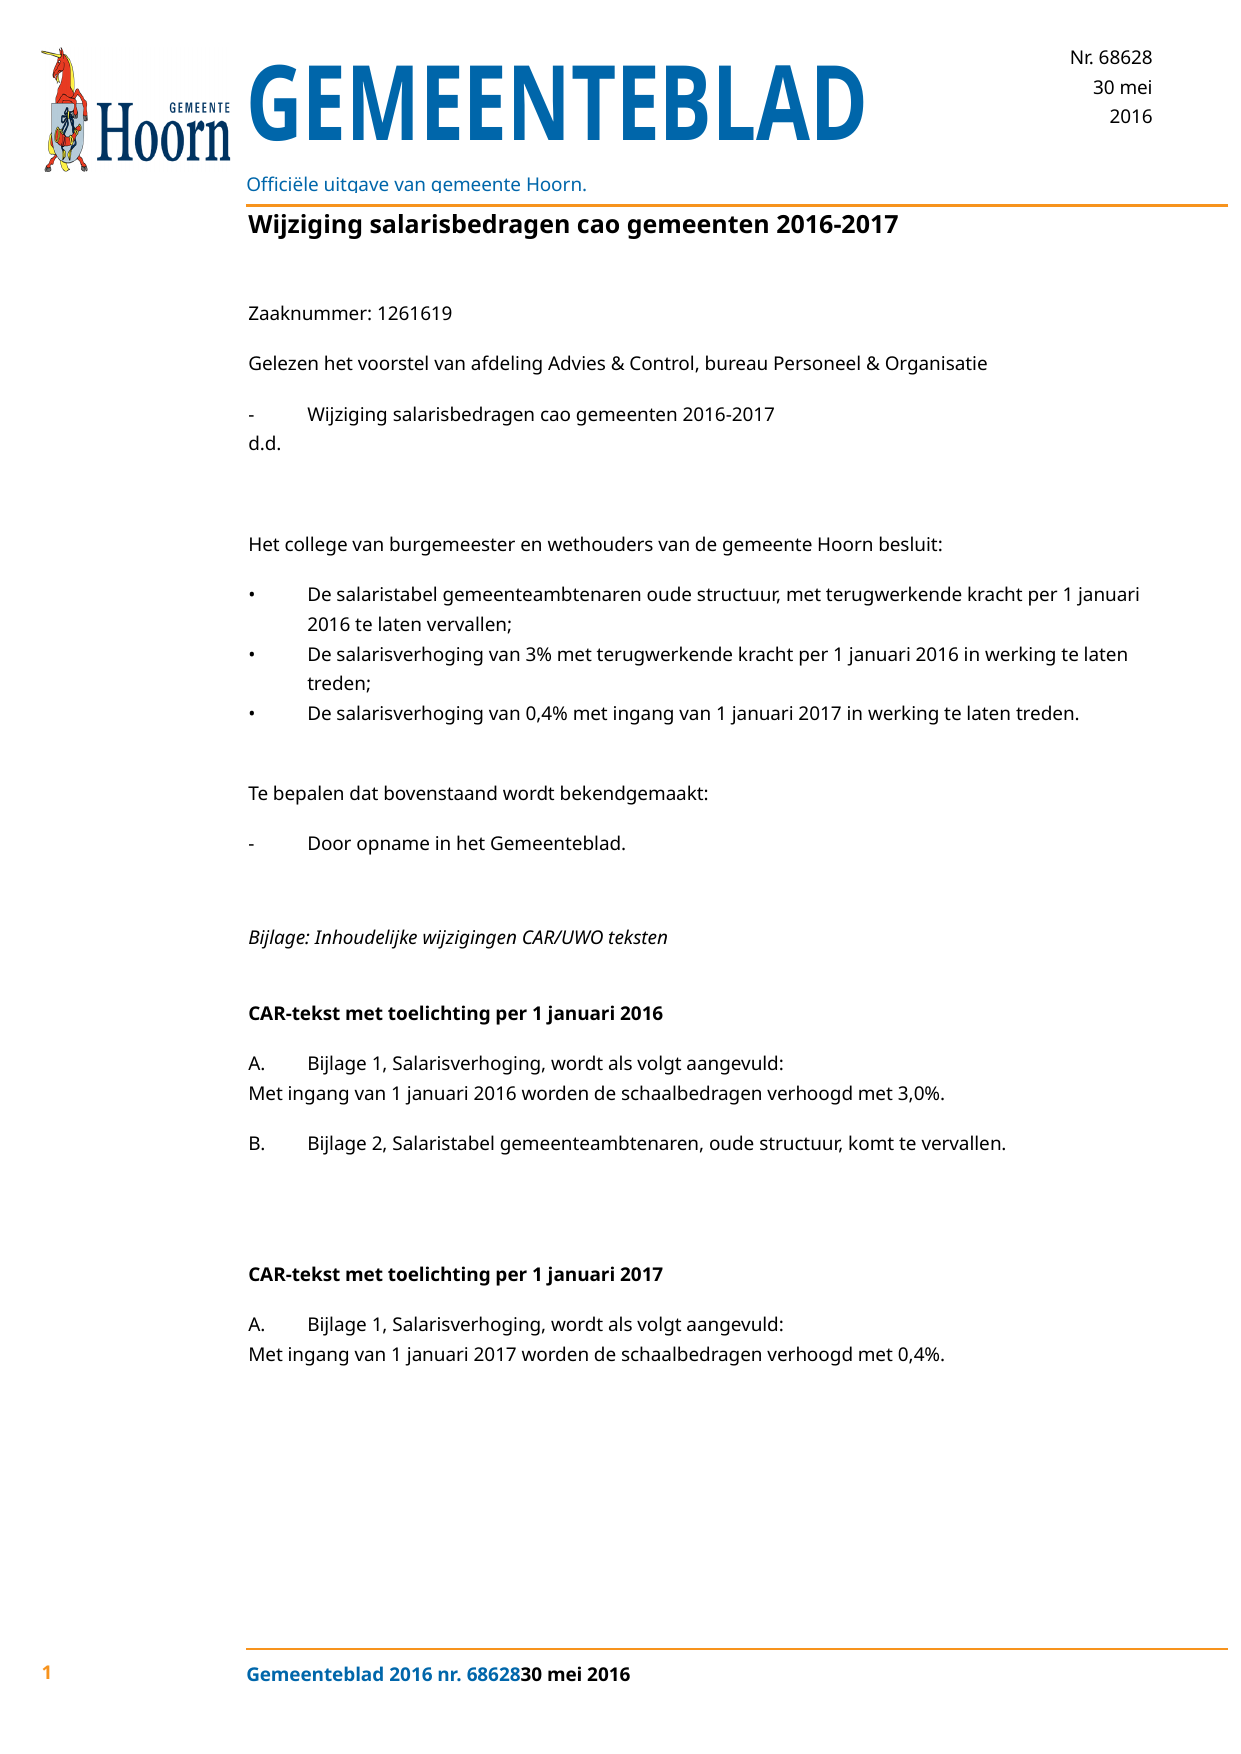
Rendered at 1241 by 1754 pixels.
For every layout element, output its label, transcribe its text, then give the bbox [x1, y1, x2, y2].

text Met ingang van 1 januari 2016 worden de schaalbedragen verhoogd met 3,0%. [248, 1080, 1152, 1106]
list Bijlage 2, Salaristabel gemeenteambtenaren, oude structuur, komt te vervallen. [248, 1130, 1152, 1156]
text Met ingang van 1 januari 2017 worden de schaalbedragen verhoogd met 0,4%. [248, 1341, 1152, 1367]
text d.d. [248, 430, 1152, 456]
list Bijlage 1, Salarisverhoging, wordt als volgt aangevuld: [248, 1050, 1152, 1076]
text CAR-tekst met toelichting per 1 januari 2016 [248, 1000, 1152, 1026]
list De salaristabel gemeenteambtenaren oude structuur, met terugwerkende kracht per 1 januari 2016 te laten vervallen; [248, 582, 1152, 637]
list De salarisverhoging van 3% met terugwerkende kracht per 1 januari 2016 in werking te laten treden; [248, 641, 1152, 696]
text Zaaknummer: 1261619 [248, 300, 1152, 326]
text CAR-tekst met toelichting per 1 januari 2017 [248, 1261, 1152, 1287]
text Het college van burgemeester en wethouders van de gemeente Hoorn besluit: [248, 531, 1152, 557]
text Wijziging salarisbedragen cao gemeenten 2016-2017 [248, 207, 1152, 241]
text Bijlage: Inhoudelijke wijzigingen CAR/UWO teksten [248, 924, 1152, 949]
list Wijziging salarisbedragen cao gemeenten 2016-2017 [248, 401, 1152, 426]
picture [41, 47, 231, 172]
list Bijlage 1, Salarisverhoging, wordt als volgt aangevuld: [248, 1311, 1152, 1337]
list De salarisverhoging van 0,4% met ingang van 1 januari 2017 in werking te laten treden. [248, 700, 1152, 726]
list Door opname in het Gemeenteblad. [248, 830, 1152, 856]
text Gelezen het voorstel van afdeling Advies & Control, bureau Personeel & Organisatie [248, 350, 1152, 376]
text Te bepalen dat bovenstaand wordt bekendgemaakt: [248, 780, 1152, 806]
